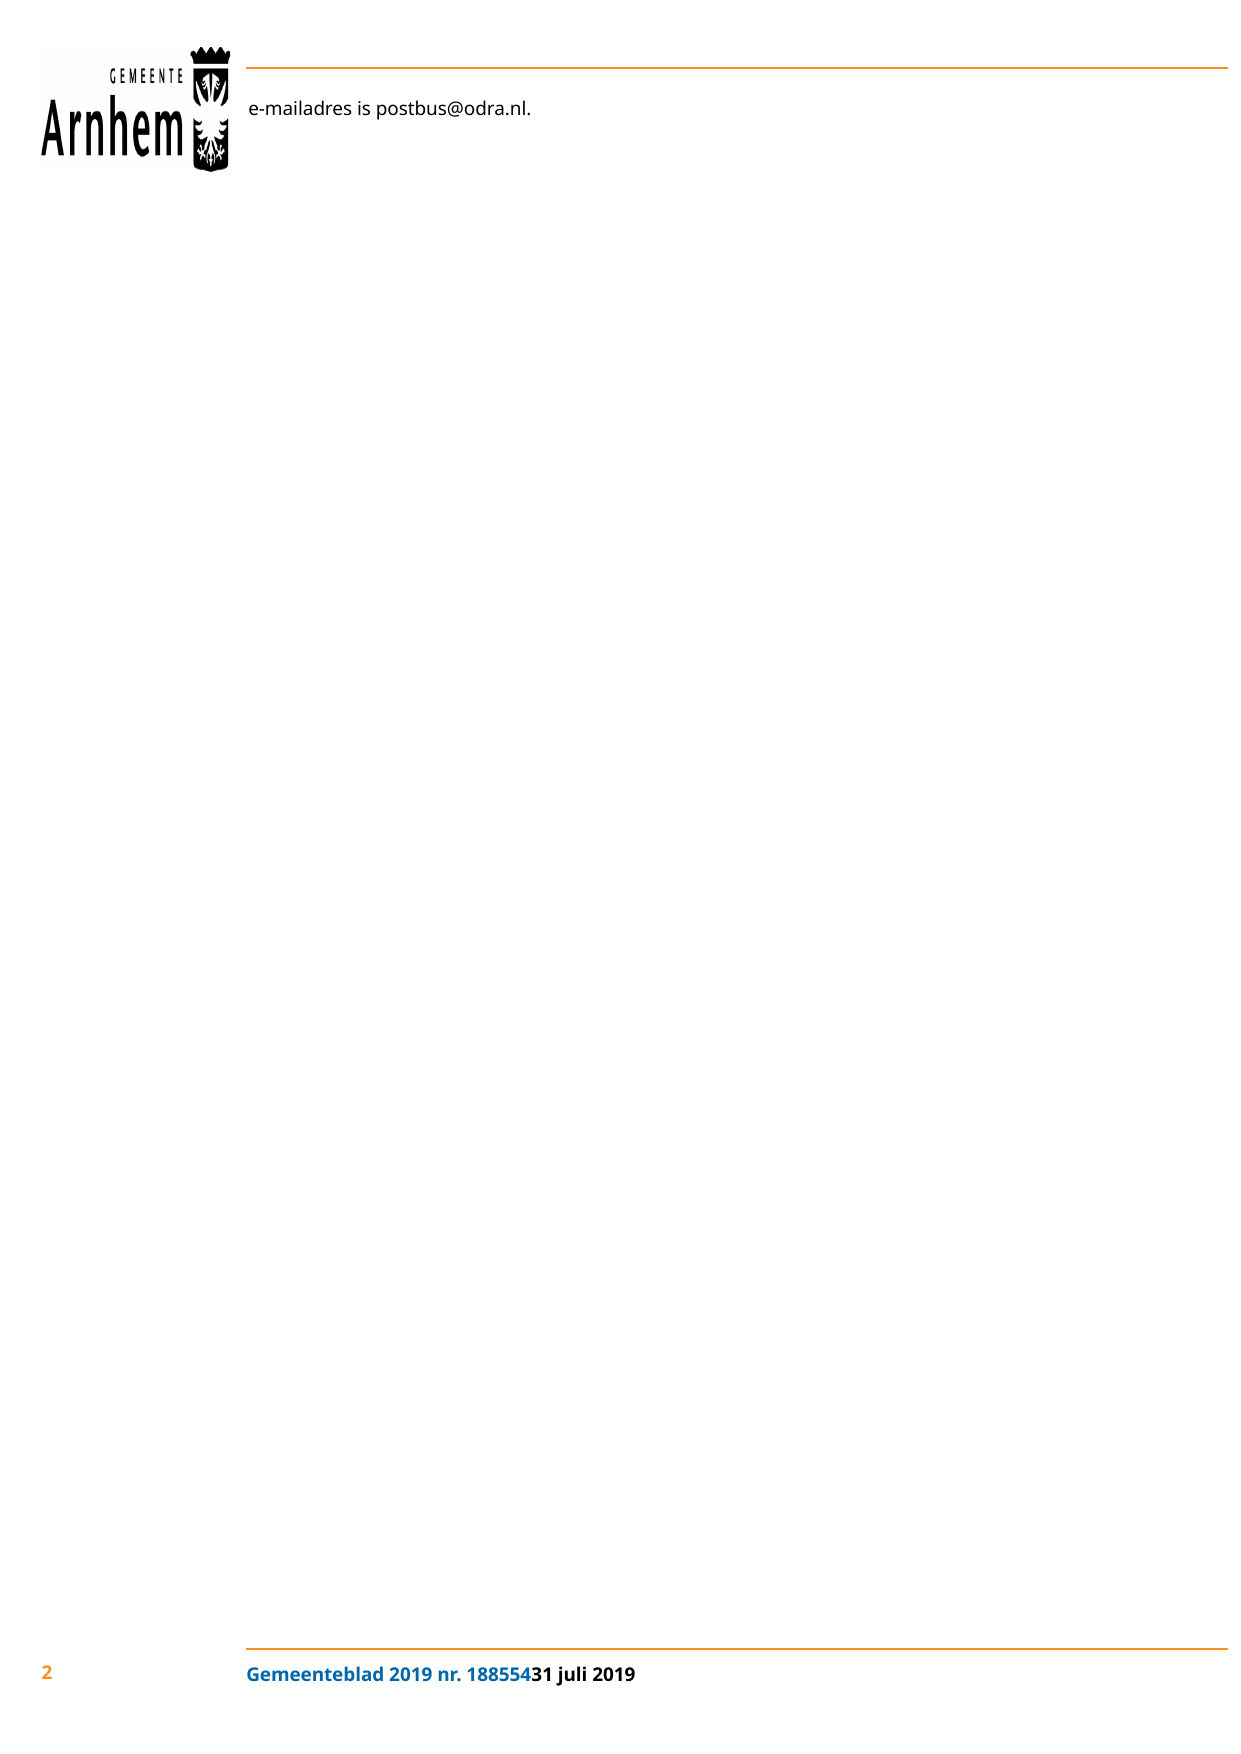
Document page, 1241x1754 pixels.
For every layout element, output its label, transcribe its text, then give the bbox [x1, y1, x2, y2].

picture [41, 47, 231, 172]
text e-mailadres is postbus@odra.nl. [248, 95, 1152, 121]
